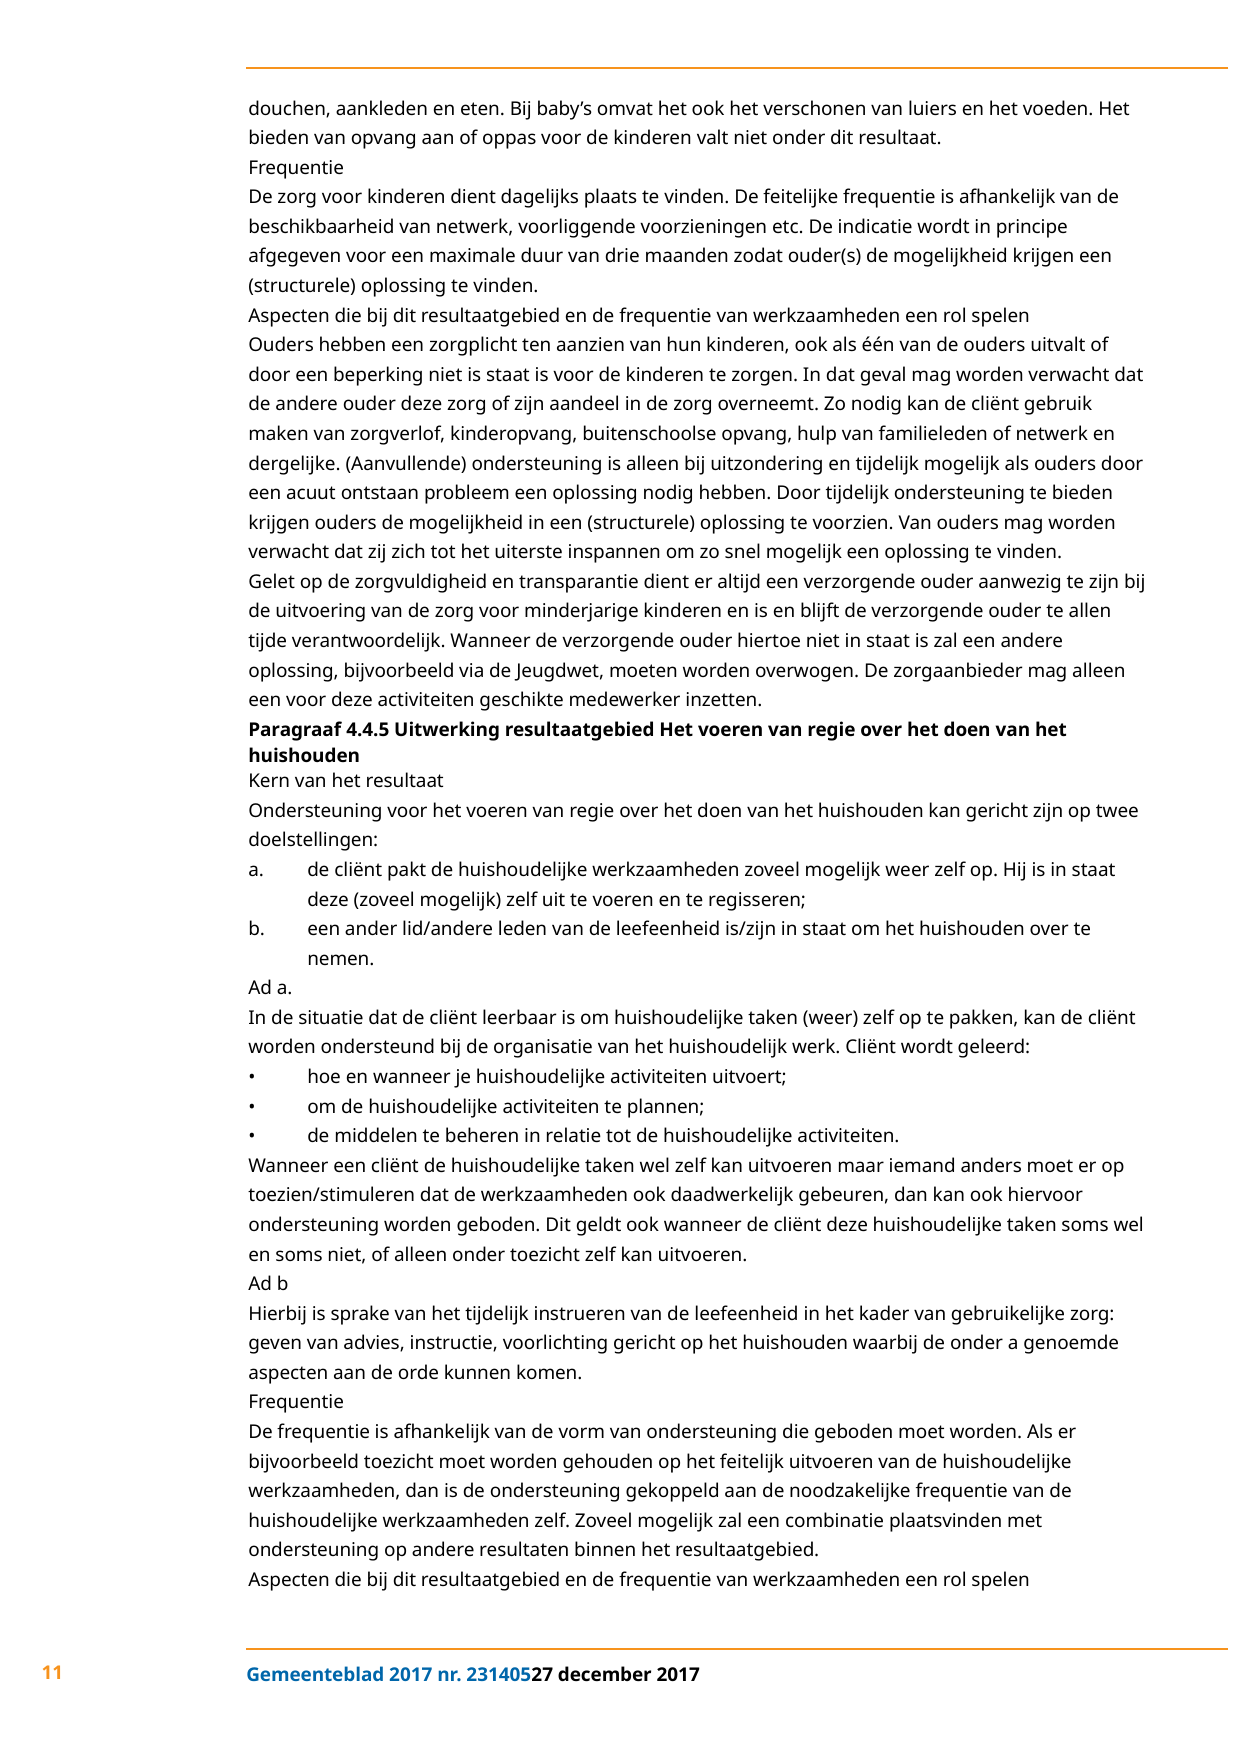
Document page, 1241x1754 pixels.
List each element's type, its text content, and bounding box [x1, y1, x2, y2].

text Gelet op de zorgvuldigheid en transparantie dient er altijd een verzorgende ouder aanwezig te zijn bij de uitvoering van de zorg voor minderjarige kinderen en is en blijft de verzorgende ouder te allen tijde verantwoordelijk. Wanneer de verzorgende ouder hiertoe niet in staat is zal een andere oplossing, bijvoorbeeld via de Jeugdwet, moeten worden overwogen. De zorgaanbieder mag alleen een voor deze activiteiten geschikte medewerker inzetten. [248, 568, 1152, 712]
text Hierbij is sprake van het tijdelijk instrueren van de leefeenheid in het kader van gebruikelijke zorg: geven van advies, instructie, voorlichting gericht op het huishouden waarbij de onder a genoemde aspecten aan de orde kunnen komen. [248, 1300, 1152, 1385]
text De zorg voor kinderen dient dagelijks plaats te vinden. De feitelijke frequentie is afhankelijk van de beschikbaarheid van netwerk, voorliggende voorzieningen etc. De indicatie wordt in principe afgegeven voor een maximale duur van drie maanden zodat ouder(s) de mogelijkheid krijgen een (structurele) oplossing te vinden. [248, 183, 1152, 298]
text Frequentie [248, 1389, 1152, 1414]
text Kern van het resultaat [248, 767, 1152, 793]
text Paragraaf 4.4.5 Uitwerking resultaatgebied Het voeren van regie over het doen van het huishouden [248, 716, 1152, 767]
text Ad b [248, 1270, 1152, 1296]
text Frequentie [248, 154, 1152, 180]
text Wanneer een cliënt de huishoudelijke taken wel zelf kan uitvoeren maar iemand anders moet er op toezien/stimuleren dat de werkzaamheden ook daadwerkelijk gebeuren, dan kan ook hiervoor ondersteuning worden geboden. Dit geldt ook wanneer de cliënt deze huishoudelijke taken soms wel en soms niet, of alleen onder toezicht zelf kan uitvoeren. [248, 1152, 1152, 1267]
picture [41, 47, 231, 172]
list een ander lid/andere leden van de leefeenheid is/zijn in staat om het huishouden over te nemen. [248, 915, 1152, 971]
list om de huishoudelijke activiteiten te plannen; [248, 1093, 1152, 1119]
text De frequentie is afhankelijk van de vorm van ondersteuning die geboden moet worden. Als er bijvoorbeeld toezicht moet worden gehouden op het feitelijk uitvoeren van de huishoudelijke werkzaamheden, dan is de ondersteuning gekoppeld aan de noodzakelijke frequentie van de huishoudelijke werkzaamheden zelf. Zoveel mogelijk zal een combinatie plaatsvinden met ondersteuning op andere resultaten binnen het resultaatgebied. [248, 1418, 1152, 1562]
list de cliënt pakt de huishoudelijke werkzaamheden zoveel mogelijk weer zelf op. Hij is in staat deze (zoveel mogelijk) zelf uit te voeren en te regisseren; [248, 856, 1152, 912]
text Ad a. [248, 974, 1152, 1000]
list de middelen te beheren in relatie tot de huishoudelijke activiteiten. [248, 1122, 1152, 1148]
text Aspecten die bij dit resultaatgebied en de frequentie van werkzaamheden een rol spelen [248, 1566, 1152, 1592]
text douchen, aankleden en eten. Bij baby’s omvat het ook het verschonen van luiers en het voeden. Het bieden van opvang aan of oppas voor de kinderen valt niet onder dit resultaat. [248, 95, 1152, 150]
list hoe en wanneer je huishoudelijke activiteiten uitvoert; [248, 1063, 1152, 1089]
text Ouders hebben een zorgplicht ten aanzien van hun kinderen, ook als één van de ouders uitvalt of door een beperking niet is staat is voor de kinderen te zorgen. In dat geval mag worden verwacht dat de andere ouder deze zorg of zijn aandeel in de zorg overneemt. Zo nodig kan de cliënt gebruik maken van zorgverlof, kinderopvang, buitenschoolse opvang, hulp van familieleden of netwerk en dergelijke. (Aanvullende) ondersteuning is alleen bij uitzondering en tijdelijk mogelijk als ouders door een acuut ontstaan probleem een oplossing nodig hebben. Door tijdelijk ondersteuning te bieden krijgen ouders de mogelijkheid in een (structurele) oplossing te voorzien. Van ouders mag worden verwacht dat zij zich tot het uiterste inspannen om zo snel mogelijk een oplossing te vinden. [248, 331, 1152, 564]
text Ondersteuning voor het voeren van regie over het doen van het huishouden kan gericht zijn op twee doelstellingen: [248, 797, 1152, 852]
text In de situatie dat de cliënt leerbaar is om huishoudelijke taken (weer) zelf op te pakken, kan de cliënt worden ondersteund bij de organisatie van het huishoudelijk werk. Cliënt wordt geleerd: [248, 1004, 1152, 1059]
text Aspecten die bij dit resultaatgebied en de frequentie van werkzaamheden een rol spelen [248, 302, 1152, 328]
